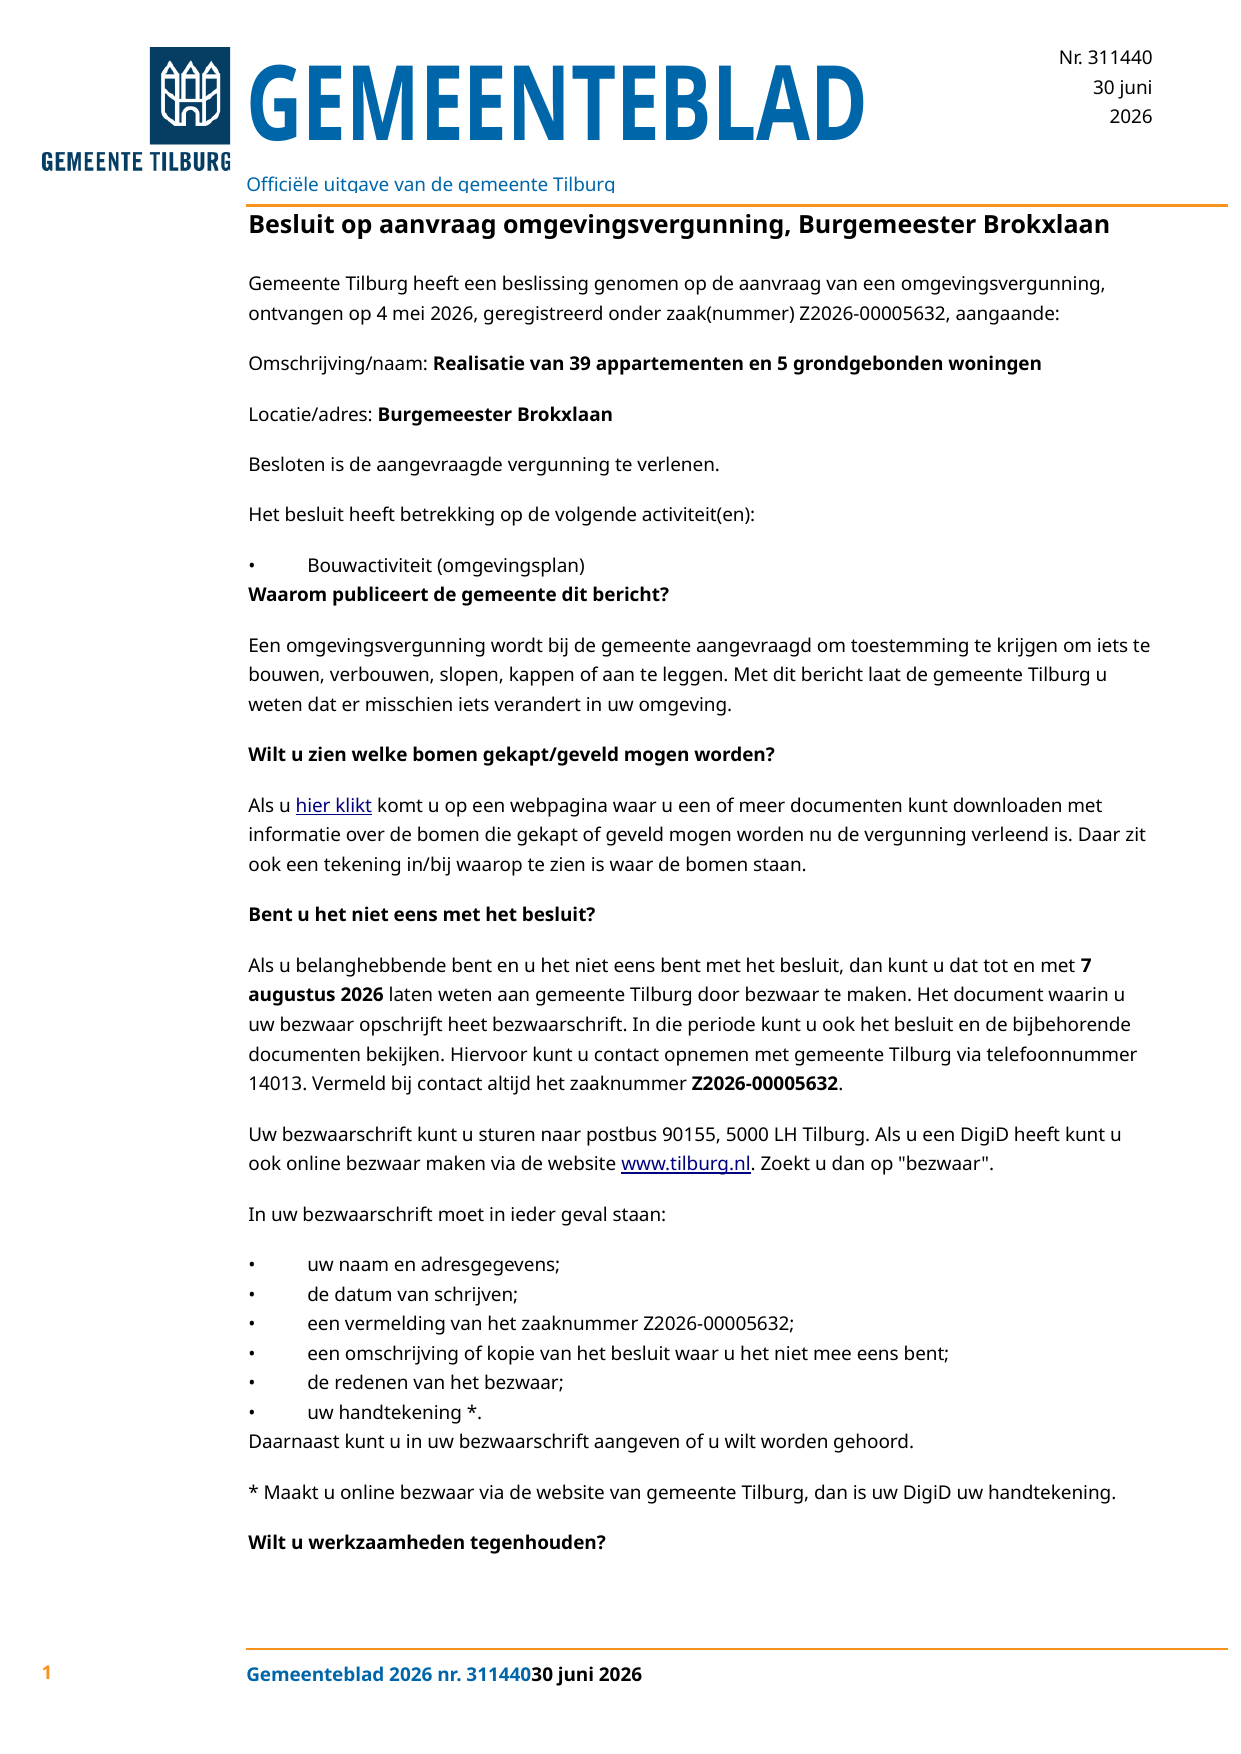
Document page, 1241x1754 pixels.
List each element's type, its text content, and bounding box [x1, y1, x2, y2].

text Besluit op aanvraag omgevingsvergunning, Burgemeester Brokxlaan [248, 207, 1152, 241]
list een omschrijving of kopie van het besluit waar u het niet mee eens bent; [248, 1340, 1152, 1366]
text Besloten is de aangevraagde vergunning te verlenen. [248, 451, 1152, 477]
text Het besluit heeft betrekking op de volgende activiteit(en): [248, 502, 1152, 527]
text Uw bezwaarschrift kunt u sturen naar postbus 90155, 5000 LH Tilburg. Als u een DigiD heeft kunt u ook online bezwaar maken via de website www.tilburg.nl. Zoekt u dan op "bezwaar". [248, 1121, 1152, 1176]
list een vermelding van het zaaknummer Z2026-00005632; [248, 1310, 1152, 1336]
text Waarom publiceert de gemeente dit bericht? [248, 582, 1152, 607]
list uw handtekening *. [248, 1399, 1152, 1425]
text Omschrijving/naam: Realisatie van 39 appartementen en 5 grondgebonden woningen [248, 350, 1152, 376]
text Als u hier klikt komt u op een webpagina waar u een of meer documenten kunt downloaden met informatie over de bomen die gekapt of geveld mogen worden nu de vergunning verleend is. Daar zit ook een tekening in/bij waarop te zien is waar de bomen staan. [248, 792, 1152, 877]
list de datum van schrijven; [248, 1281, 1152, 1306]
list de redenen van het bezwaar; [248, 1369, 1152, 1395]
picture [41, 47, 231, 172]
text Daarnaast kunt u in uw bezwaarschrift aangeven of u wilt worden gehoord. [248, 1429, 1152, 1454]
text Wilt u werkzaamheden tegenhouden? [248, 1529, 1152, 1555]
list Bouwactiviteit (omgevingsplan) [248, 552, 1152, 578]
text Als u belanghebbende bent en u het niet eens bent met het besluit, dan kunt u dat tot en met 7 augustus 2026 laten weten aan gemeente Tilburg door bezwaar te maken. Het document waarin u uw bezwaar opschrijft heet bezwaarschrift. In die periode kunt u ook het besluit en de bijbehorende documenten bekijken. Hiervoor kunt u contact opnemen met gemeente Tilburg via telefoonnummer 14013. Vermeld bij contact altijd het zaaknummer Z2026-00005632. [248, 952, 1152, 1096]
list uw naam en adresgegevens; [248, 1251, 1152, 1277]
text Gemeente Tilburg heeft een beslissing genomen op de aanvraag van een omgevingsvergunning, ontvangen op 4 mei 2026, geregistreerd onder zaak(nummer) Z2026-00005632, aangaande: [248, 270, 1152, 326]
text Locatie/adres: Burgemeester Brokxlaan [248, 401, 1152, 426]
text In uw bezwaarschrift moet in ieder geval staan: [248, 1201, 1152, 1226]
text Wilt u zien welke bomen gekapt/geveld mogen worden? [248, 742, 1152, 767]
text Een omgevingsvergunning wordt bij de gemeente aangevraagd om toestemming te krijgen om iets te bouwen, verbouwen, slopen, kappen of aan te leggen. Met dit bericht laat de gemeente Tilburg u weten dat er misschien iets verandert in uw omgeving. [248, 632, 1152, 717]
text * Maakt u online bezwaar via de website van gemeente Tilburg, dan is uw DigiD uw handtekening. [248, 1479, 1152, 1505]
text Bent u het niet eens met het besluit? [248, 902, 1152, 927]
